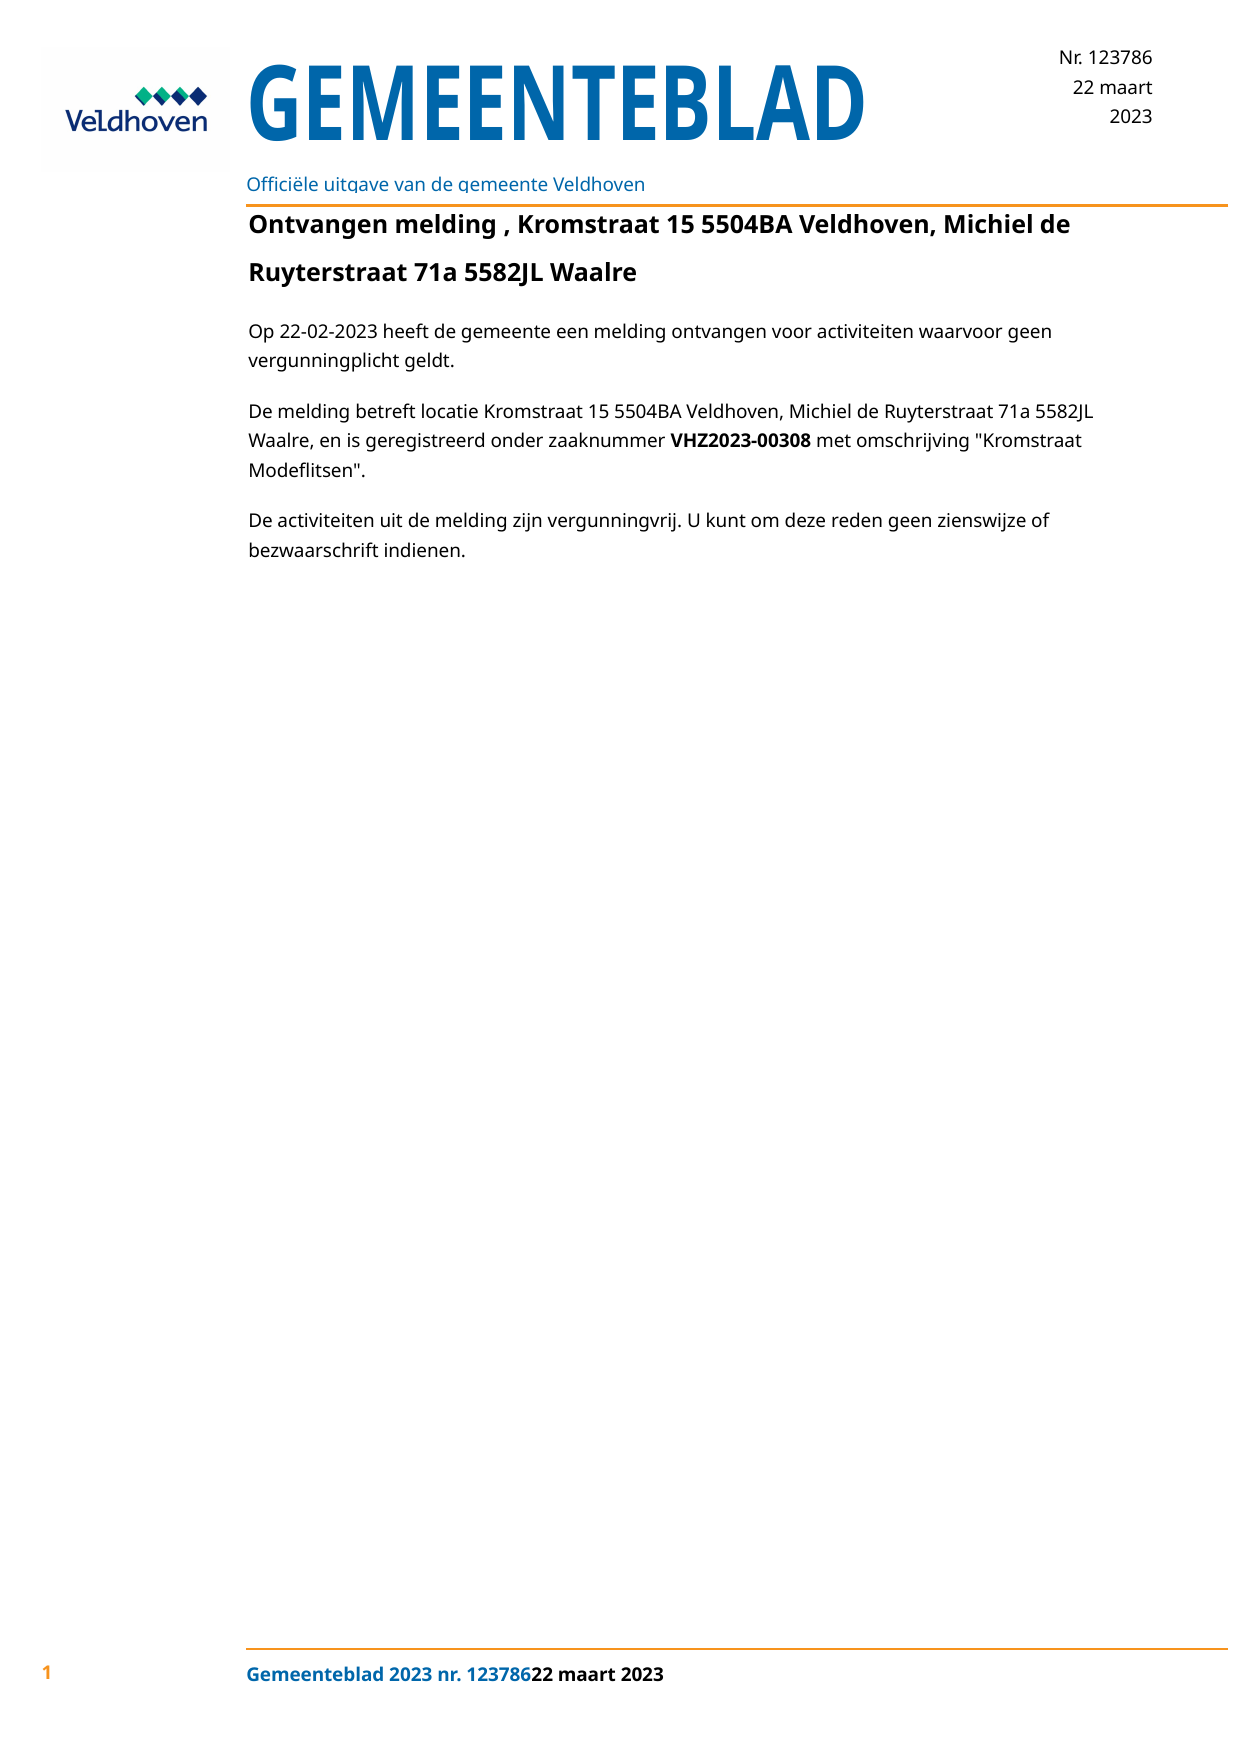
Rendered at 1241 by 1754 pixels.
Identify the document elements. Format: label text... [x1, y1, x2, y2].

text Op 22-02-2023 heeft de gemeente een melding ontvangen voor activiteiten waarvoor geen vergunningplicht geldt. [248, 318, 1152, 373]
text De melding betreft locatie Kromstraat 15 5504BA Veldhoven, Michiel de Ruyterstraat 71a 5582JL Waalre, en is geregistreerd onder zaaknummer VHZ2023-00308 met omschrijving "Kromstraat Modeflitsen". [248, 398, 1152, 483]
text Ontvangen melding , Kromstraat 15 5504BA Veldhoven, Michiel de Ruyterstraat 71a 5582JL Waalre [248, 207, 1152, 288]
text De activiteiten uit de melding zijn vergunningvrij. U kunt om deze reden geen zienswijze of bezwaarschrift indienen. [248, 507, 1152, 563]
picture [41, 47, 231, 172]
